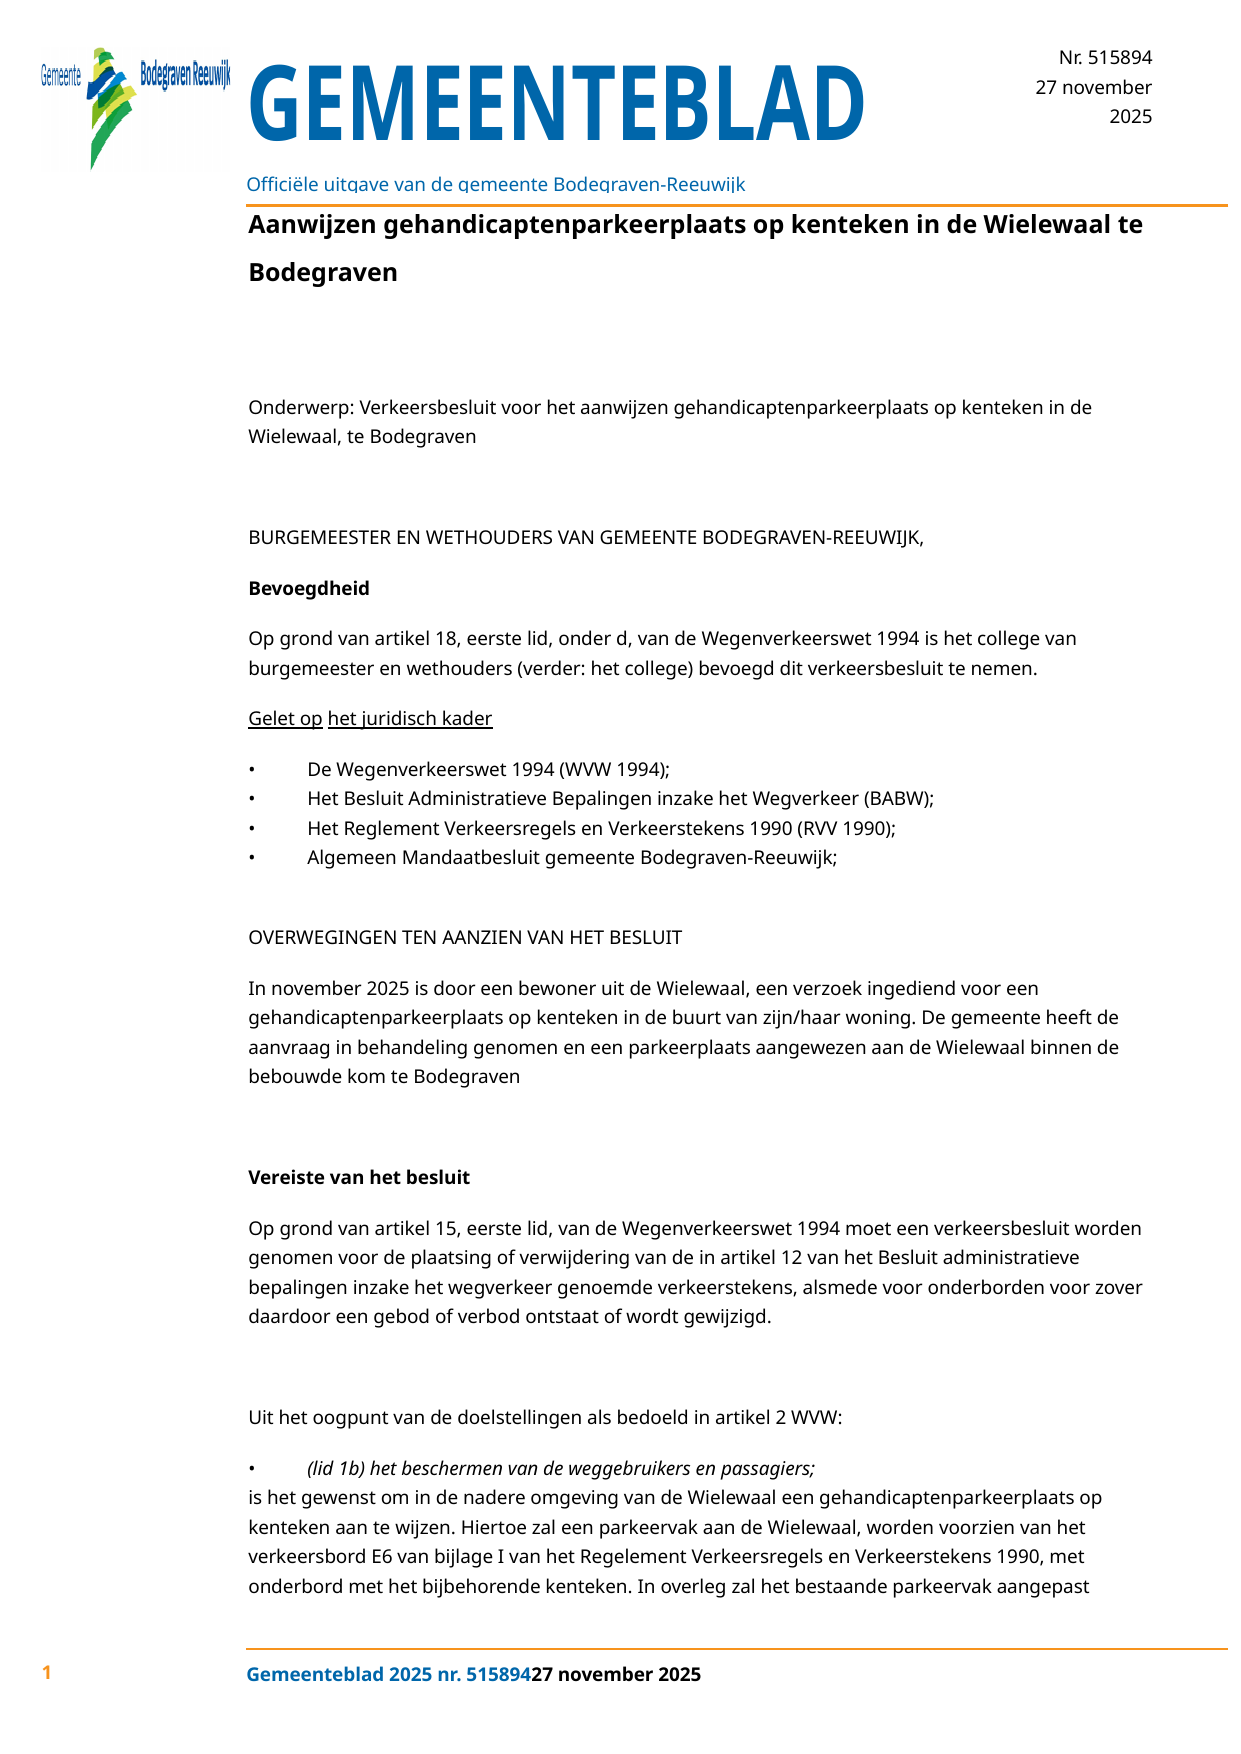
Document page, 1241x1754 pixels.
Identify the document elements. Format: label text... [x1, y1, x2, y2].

text Aanwijzen gehandicaptenparkeerplaats op kenteken in de Wielewaal te Bodegraven [248, 207, 1152, 288]
text Bevoegdheid [248, 575, 1152, 601]
text Onderwerp: Verkeersbesluit voor het aanwijzen gehandicaptenparkeerplaats op kenteken in de Wielewaal, te Bodegraven [248, 394, 1152, 449]
text is het gewenst om in de nadere omgeving van de Wielewaal een gehandicaptenparkeerplaats op kenteken aan te wijzen. Hiertoe zal een parkeervak aan de Wielewaal, worden voorzien van het verkeersbord E6 van bijlage I van het Regelement Verkeersregels en Verkeerstekens 1990, met onderbord met het bijbehorende kenteken. In overleg zal het bestaande parkeervak aangepast [248, 1484, 1152, 1599]
picture [41, 47, 231, 172]
text Uit het oogpunt van de doelstellingen als bedoeld in artikel 2 WVW: [248, 1404, 1152, 1430]
list De Wegenverkeerswet 1994 (WVW 1994); [248, 756, 1152, 781]
text Vereiste van het besluit [248, 1164, 1152, 1190]
list (lid 1b) het beschermen van de weggebruikers en passagiers; [248, 1455, 1152, 1481]
list Het Besluit Administratieve Bepalingen inzake het Wegverkeer (BABW); [248, 785, 1152, 811]
list Algemeen Mandaatbesluit gemeente Bodegraven-Reeuwijk; [248, 844, 1152, 870]
list Het Reglement Verkeersregels en Verkeerstekens 1990 (RVV 1990); [248, 815, 1152, 841]
text In november 2025 is door een bewoner uit de Wielewaal, een verzoek ingediend voor een gehandicaptenparkeerplaats op kenteken in de buurt van zijn/haar woning. De gemeente heeft de aanvraag in behandeling genomen en een parkeerplaats aangewezen aan de Wielewaal binnen de bebouwde kom te Bodegraven [248, 975, 1152, 1089]
text Gelet op het juridisch kader [248, 705, 1152, 731]
text Op grond van artikel 15, eerste lid, van de Wegenverkeerswet 1994 moet een verkeersbesluit worden genomen voor de plaatsing of verwijdering van de in artikel 12 van het Besluit administratieve bepalingen inzake het wegverkeer genoemde verkeerstekens, alsmede voor onderborden voor zover daardoor een gebod of verbod ontstaat of wordt gewijzigd. [248, 1215, 1152, 1329]
text Op grond van artikel 18, eerste lid, onder d, van de Wegenverkeerswet 1994 is het college van burgemeester en wethouders (verder: het college) bevoegd dit verkeersbesluit te nemen. [248, 625, 1152, 681]
text OVERWEGINGEN TEN AANZIEN VAN HET BESLUIT [248, 924, 1152, 950]
text BURGEMEESTER EN WETHOUDERS VAN GEMEENTE BODEGRAVEN-REEUWIJK, [248, 524, 1152, 550]
